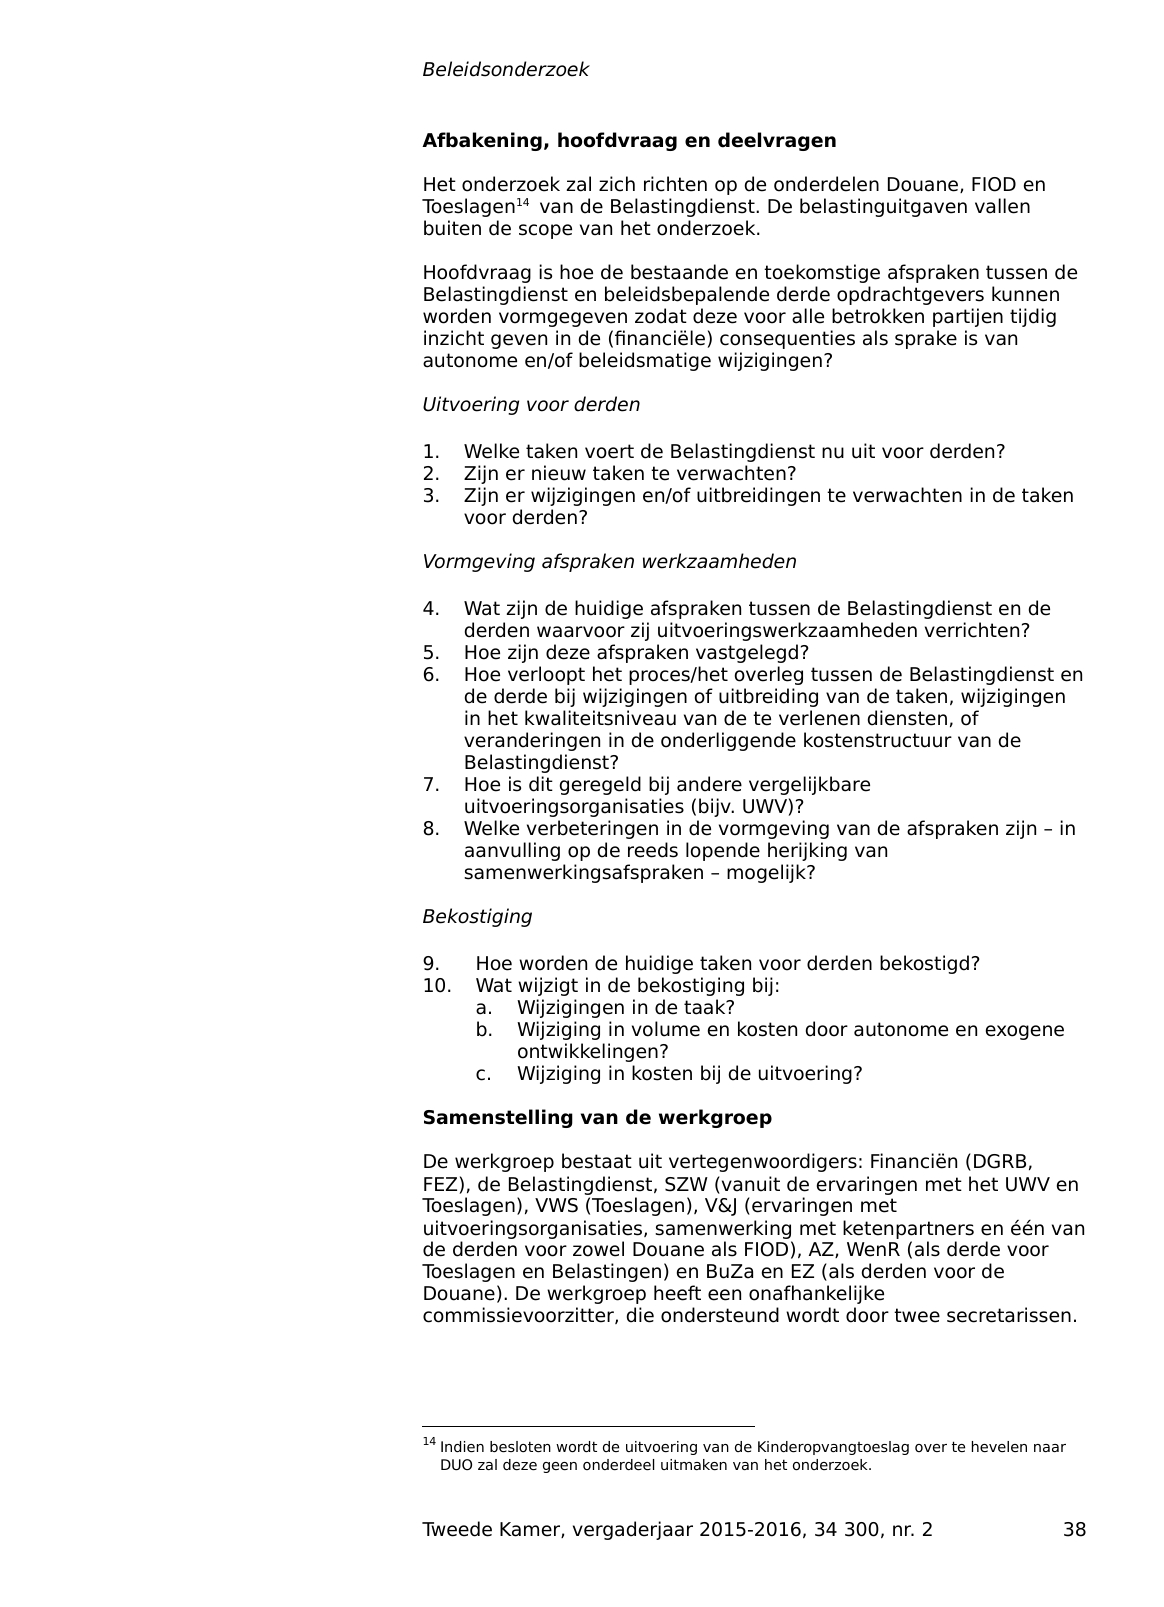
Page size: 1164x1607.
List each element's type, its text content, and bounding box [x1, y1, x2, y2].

subtitle Afbakening, hoofdvraag en deelvragen [422, 130, 1087, 152]
subtitle Uitvoering voor derden [422, 394, 1087, 416]
subtitle Bekostiging [422, 906, 1087, 928]
text 2. Zijn er nieuw taken te verwachten? [422, 463, 1087, 485]
text b. Wijziging in volume en kosten door autonome en exogene ontwikkelingen? [475, 1019, 1087, 1063]
subtitle Vormgeving afspraken werkzaamheden [422, 551, 1087, 573]
text Hoofdvraag is hoe de bestaande en toekomstige afspraken tussen de Belastingdienst en beleidsbepalende derde opdrachtgevers kunnen worden vormgegeven zodat deze voor alle betrokken partijen tijdig inzicht geven in de (financiële) consequenties als sprake is van autonome en/of beleidsmatige wijzigingen? [422, 262, 1087, 372]
text 5. Hoe zijn deze afspraken vastgelegd? [422, 642, 1087, 664]
text 1. Welke taken voert de Belastingdienst nu uit voor derden? [422, 441, 1087, 463]
text 6. Hoe verloopt het proces/het overleg tussen de Belastingdienst en de derde bij wijzigingen of uitbreiding van de taken, wijzigingen in het kwaliteitsniveau van de te verlenen diensten, of veranderingen in de onderliggende kostenstructuur van de Belastingdienst? [422, 664, 1087, 774]
text 10. Wat wijzigt in de bekostiging bij: [422, 975, 1087, 997]
text a. Wijzigingen in de taak? [475, 997, 1087, 1019]
text Indien besloten wordt de uitvoering van de Kinderopvangtoeslag over te hevelen naar DUO zal deze geen onderdeel uitmaken van het onderzoek. [422, 1435, 1087, 1474]
text c. Wijziging in kosten bij de uitvoering? [475, 1063, 1087, 1085]
text 4. Wat zijn de huidige afspraken tussen de Belastingdienst en de derden waarvoor zij uitvoeringswerkzaamheden verrichten? [422, 598, 1087, 642]
text 8. Welke verbeteringen in de vormgeving van de afspraken zijn – in aanvulling op de reeds lopende herijking van samenwerkingsafspraken – mogelijk? [422, 818, 1087, 884]
text De werkgroep bestaat uit vertegenwoordigers: Financiën (DGRB, FEZ), de Belastingdienst, SZW (vanuit de ervaringen met het UWV en Toeslagen), VWS (Toeslagen), V&J (ervaringen met uitvoeringsorganisaties, samenwerking met ketenpartners en één van de derden voor zowel Douane als FIOD), AZ, WenR (als derde voor Toeslagen en Belastingen) en BuZa en EZ (als derden voor de Douane). De werkgroep heeft een onafhankelijke commissievoorzitter, die ondersteund wordt door twee secretarissen. [422, 1151, 1087, 1327]
text 7. Hoe is dit geregeld bij andere vergelijkbare uitvoeringsorganisaties (bijv. UWV)? [422, 774, 1087, 818]
subtitle Samenstelling van de werkgroep [422, 1107, 1087, 1129]
text 3. Zijn er wijzigingen en/of uitbreidingen te verwachten in de taken voor derden? [422, 485, 1087, 529]
text Het onderzoek zal zich richten op de onderdelen Douane, FIOD en Toeslagen van de Belastingdienst. De belastinguitgaven vallen buiten de scope van het onderzoek. [422, 174, 1087, 240]
text 9. Hoe worden de huidige taken voor derden bekostigd? [422, 953, 1087, 975]
